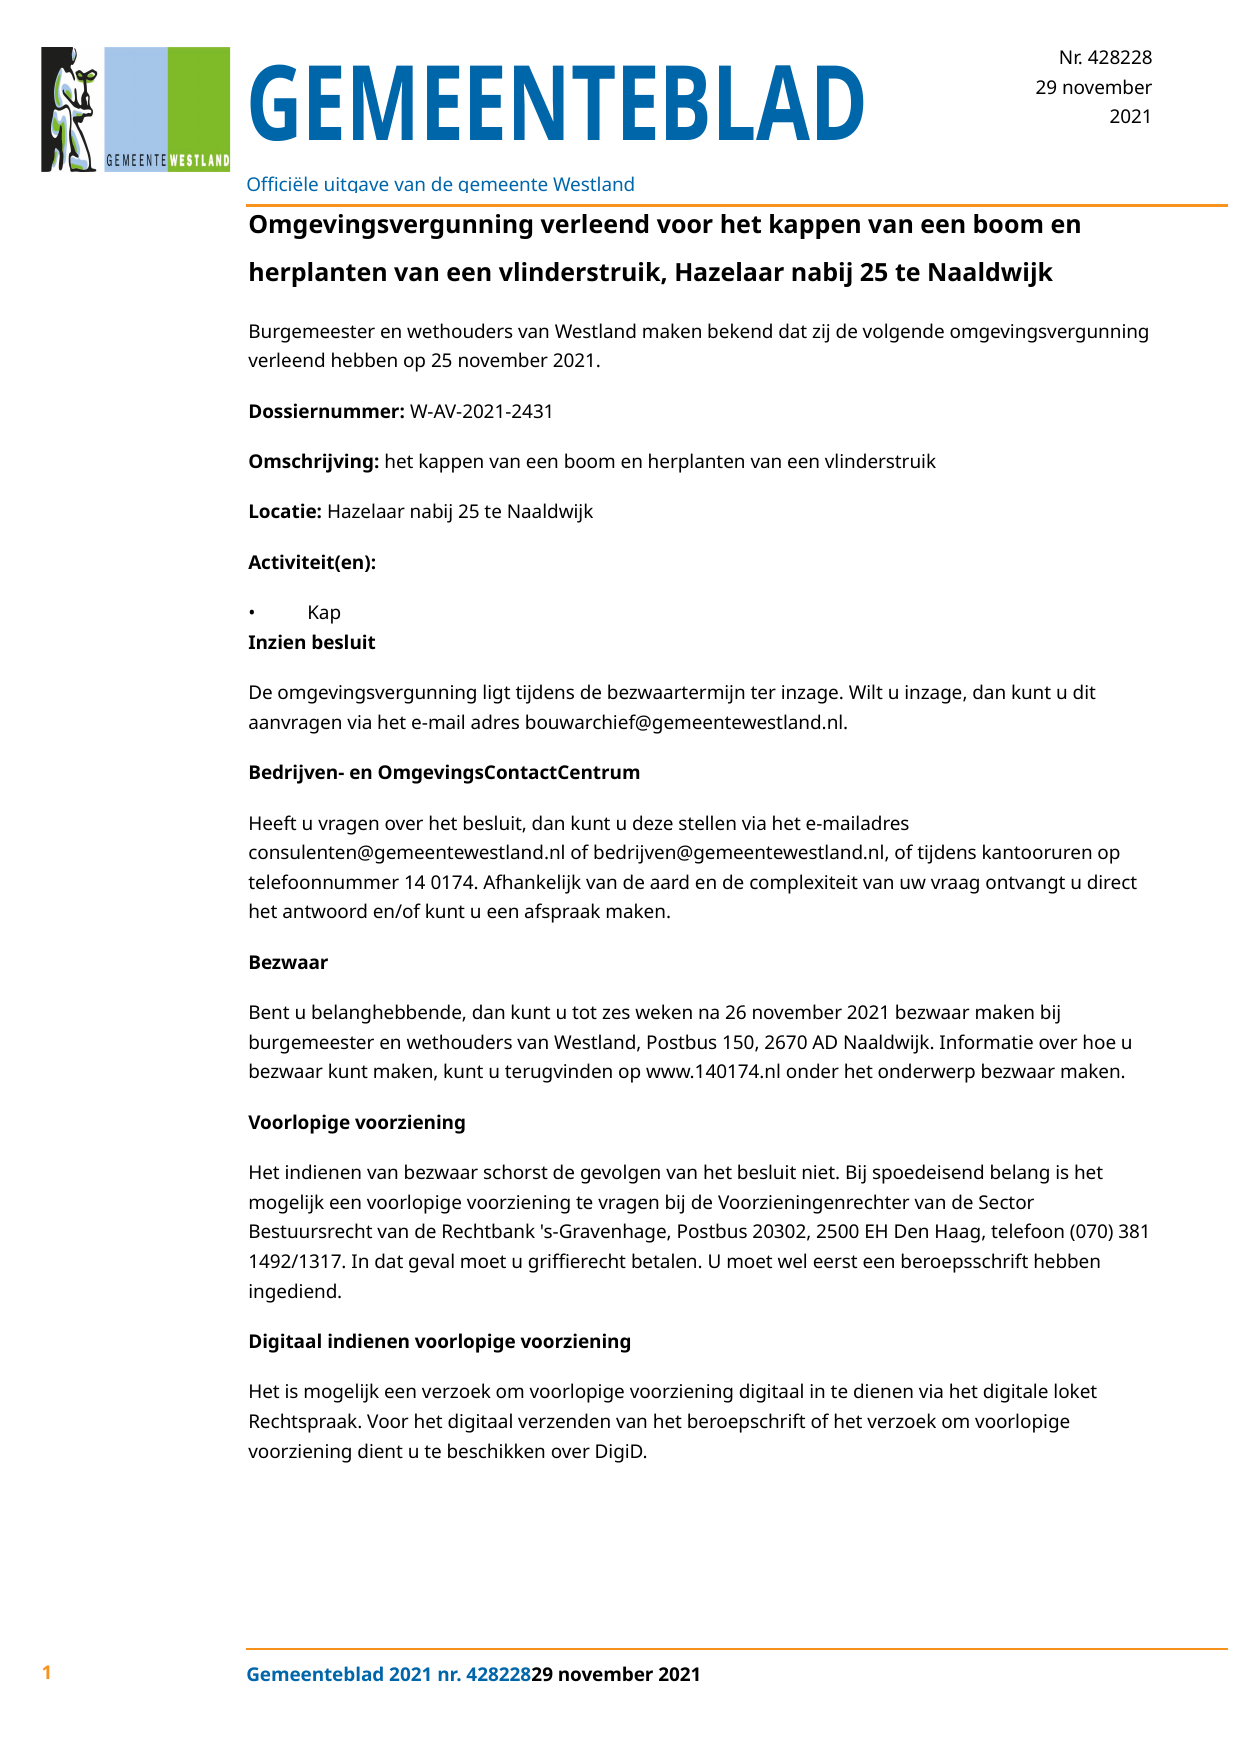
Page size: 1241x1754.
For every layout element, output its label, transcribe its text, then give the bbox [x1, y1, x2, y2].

text Voorlopige voorziening [248, 1109, 1152, 1135]
text Digitaal indienen voorlopige voorziening [248, 1328, 1152, 1354]
text Het is mogelijk een verzoek om voorlopige voorziening digitaal in te dienen via het digitale loket Rechtspraak. Voor het digitaal verzenden van het beroepschrift of het verzoek om voorlopige voorziening dient u te beschikken over DigiD. [248, 1379, 1152, 1464]
text Het indienen van bezwaar schorst de gevolgen van het besluit niet. Bij spoedeisend belang is het mogelijk een voorlopige voorziening te vragen bij de Voorzieningenrechter van de Sector Bestuursrecht van de Rechtbank 's-Gravenhage, Postbus 20302, 2500 EH Den Haag, telefoon (070) 381 1492/1317. In dat geval moet u griffierecht betalen. U moet wel eerst een beroepsschrift hebben ingediend. [248, 1159, 1152, 1304]
text Bent u belanghebbende, dan kunt u tot zes weken na 26 november 2021 bezwaar maken bij burgemeester en wethouders van Westland, Postbus 150, 2670 AD Naaldwijk. Informatie over hoe u bezwaar kunt maken, kunt u terugvinden op www.140174.nl onder het onderwerp bezwaar maken. [248, 999, 1152, 1084]
text Omgevingsvergunning verleend voor het kappen van een boom en herplanten van een vlinderstruik, Hazelaar nabij 25 te Naaldwijk [248, 207, 1152, 288]
text Inzien besluit [248, 629, 1152, 655]
text Bezwaar [248, 949, 1152, 975]
text Activiteit(en): [248, 549, 1152, 575]
picture [41, 47, 231, 172]
text Heeft u vragen over het besluit, dan kunt u deze stellen via het e-mailadres consulenten@gemeentewestland.nl of bedrijven@gemeentewestland.nl, of tijdens kantooruren op telefoonnummer 14 0174. Afhankelijk van de aard en de complexiteit van uw vraag ontvangt u direct het antwoord en/of kunt u een afspraak maken. [248, 810, 1152, 924]
list Kap [248, 599, 1152, 625]
text De omgevingsvergunning ligt tijdens de bezwaartermijn ter inzage. Wilt u inzage, dan kunt u dit aanvragen via het e-mail adres bouwarchief@gemeentewestland.nl. [248, 679, 1152, 735]
text Bedrijven- en OmgevingsContactCentrum [248, 759, 1152, 785]
text Dossiernummer: W-AV-2021-2431 [248, 398, 1152, 424]
text Omschrijving: het kappen van een boom en herplanten van een vlinderstruik [248, 448, 1152, 474]
text Burgemeester en wethouders van Westland maken bekend dat zij de volgende omgevingsvergunning verleend hebben op 25 november 2021. [248, 318, 1152, 373]
text Locatie: Hazelaar nabij 25 te Naaldwijk [248, 499, 1152, 524]
